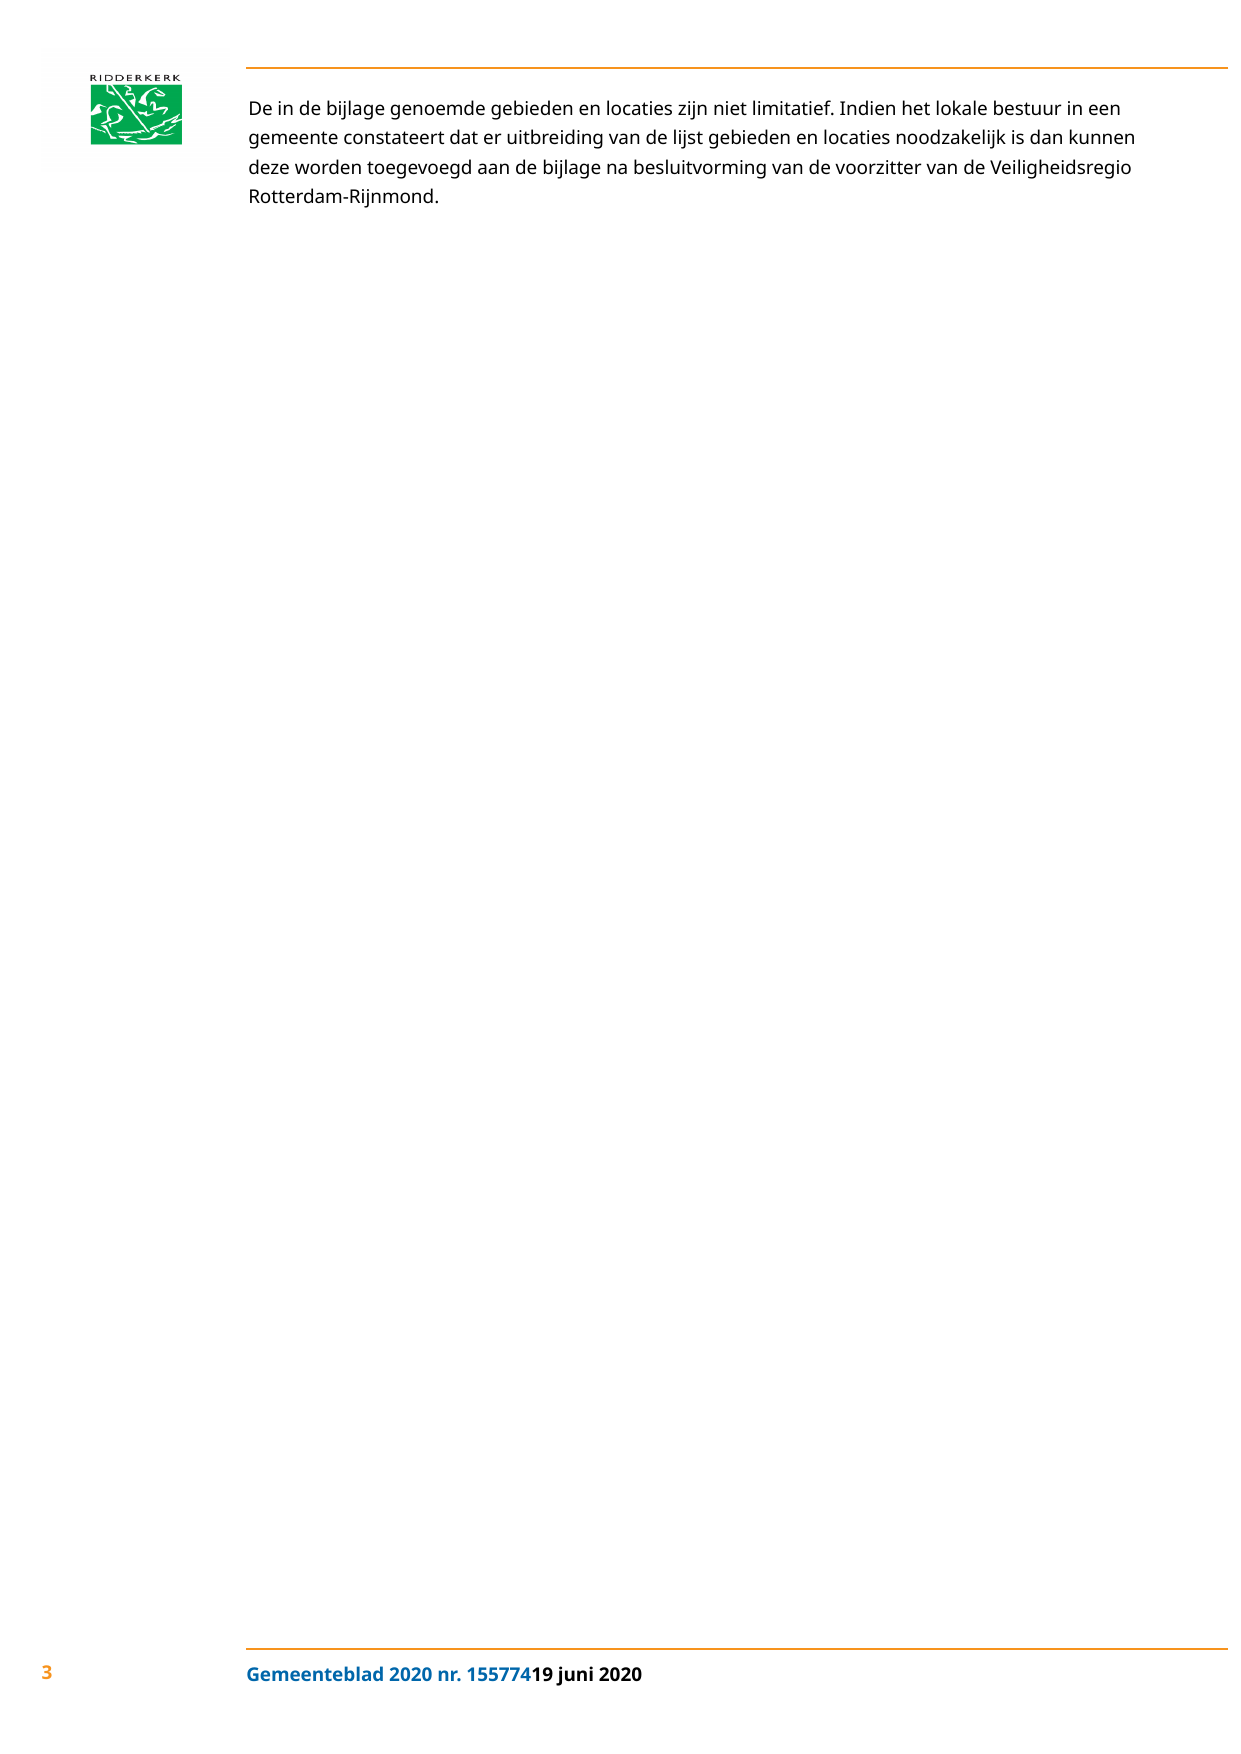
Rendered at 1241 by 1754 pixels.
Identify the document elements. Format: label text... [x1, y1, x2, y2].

picture [41, 47, 231, 172]
text De in de bijlage genoemde gebieden en locaties zijn niet limitatief. Indien het lokale bestuur in een gemeente constateert dat er uitbreiding van de lijst gebieden en locaties noodzakelijk is dan kunnen deze worden toegevoegd aan de bijlage na besluitvorming van de voorzitter van de Veiligheidsregio Rotterdam-Rijnmond. [248, 95, 1152, 209]
